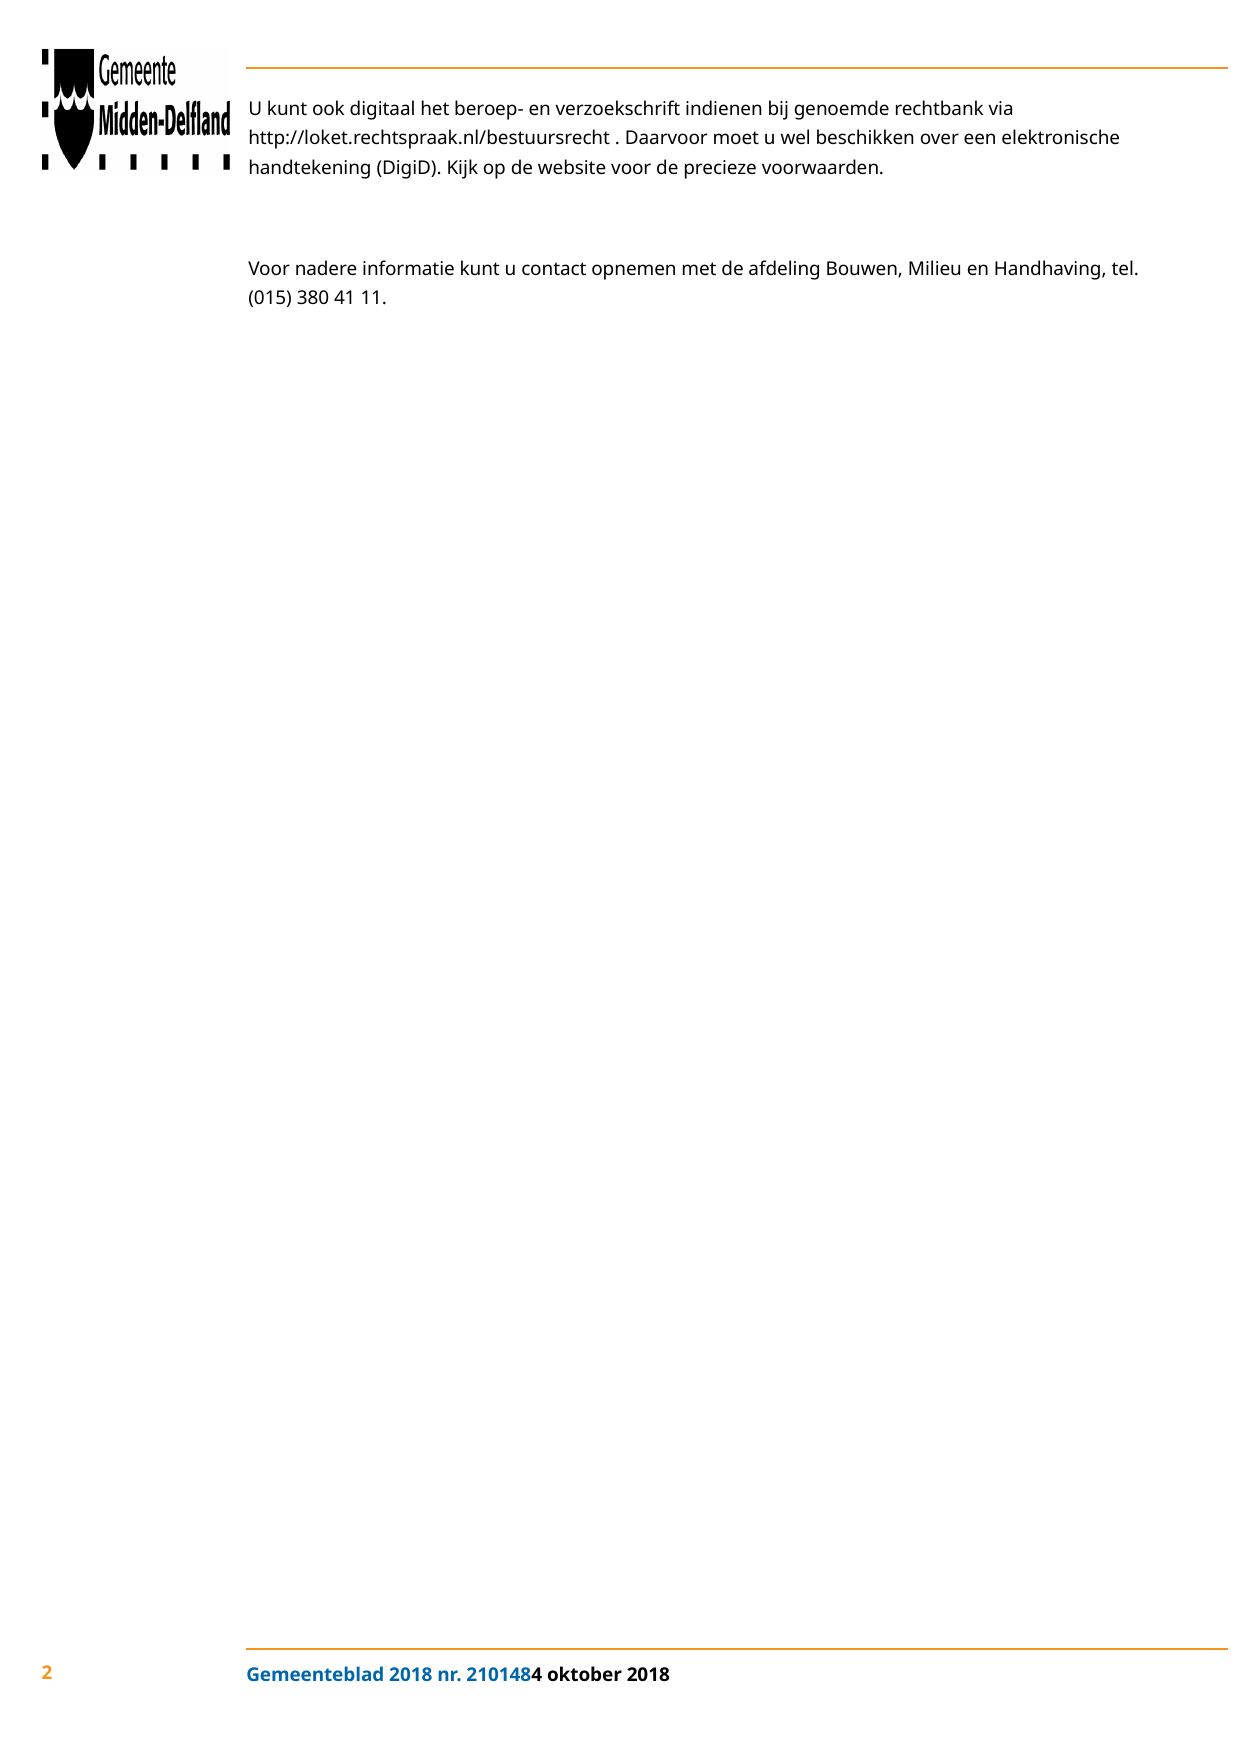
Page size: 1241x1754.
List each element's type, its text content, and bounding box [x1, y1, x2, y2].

text U kunt ook digitaal het beroep- en verzoekschrift indienen bij genoemde rechtbank via http://loket.rechtspraak.nl/bestuursrecht . Daarvoor moet u wel beschikken over een elektronische handtekening (DigiD). Kijk op de website voor de precieze voorwaarden. [248, 95, 1152, 180]
text Voor nadere informatie kunt u contact opnemen met de afdeling Bouwen, Milieu en Handhaving, tel. (015) 380 41 11. [248, 255, 1152, 310]
picture [41, 47, 231, 172]
